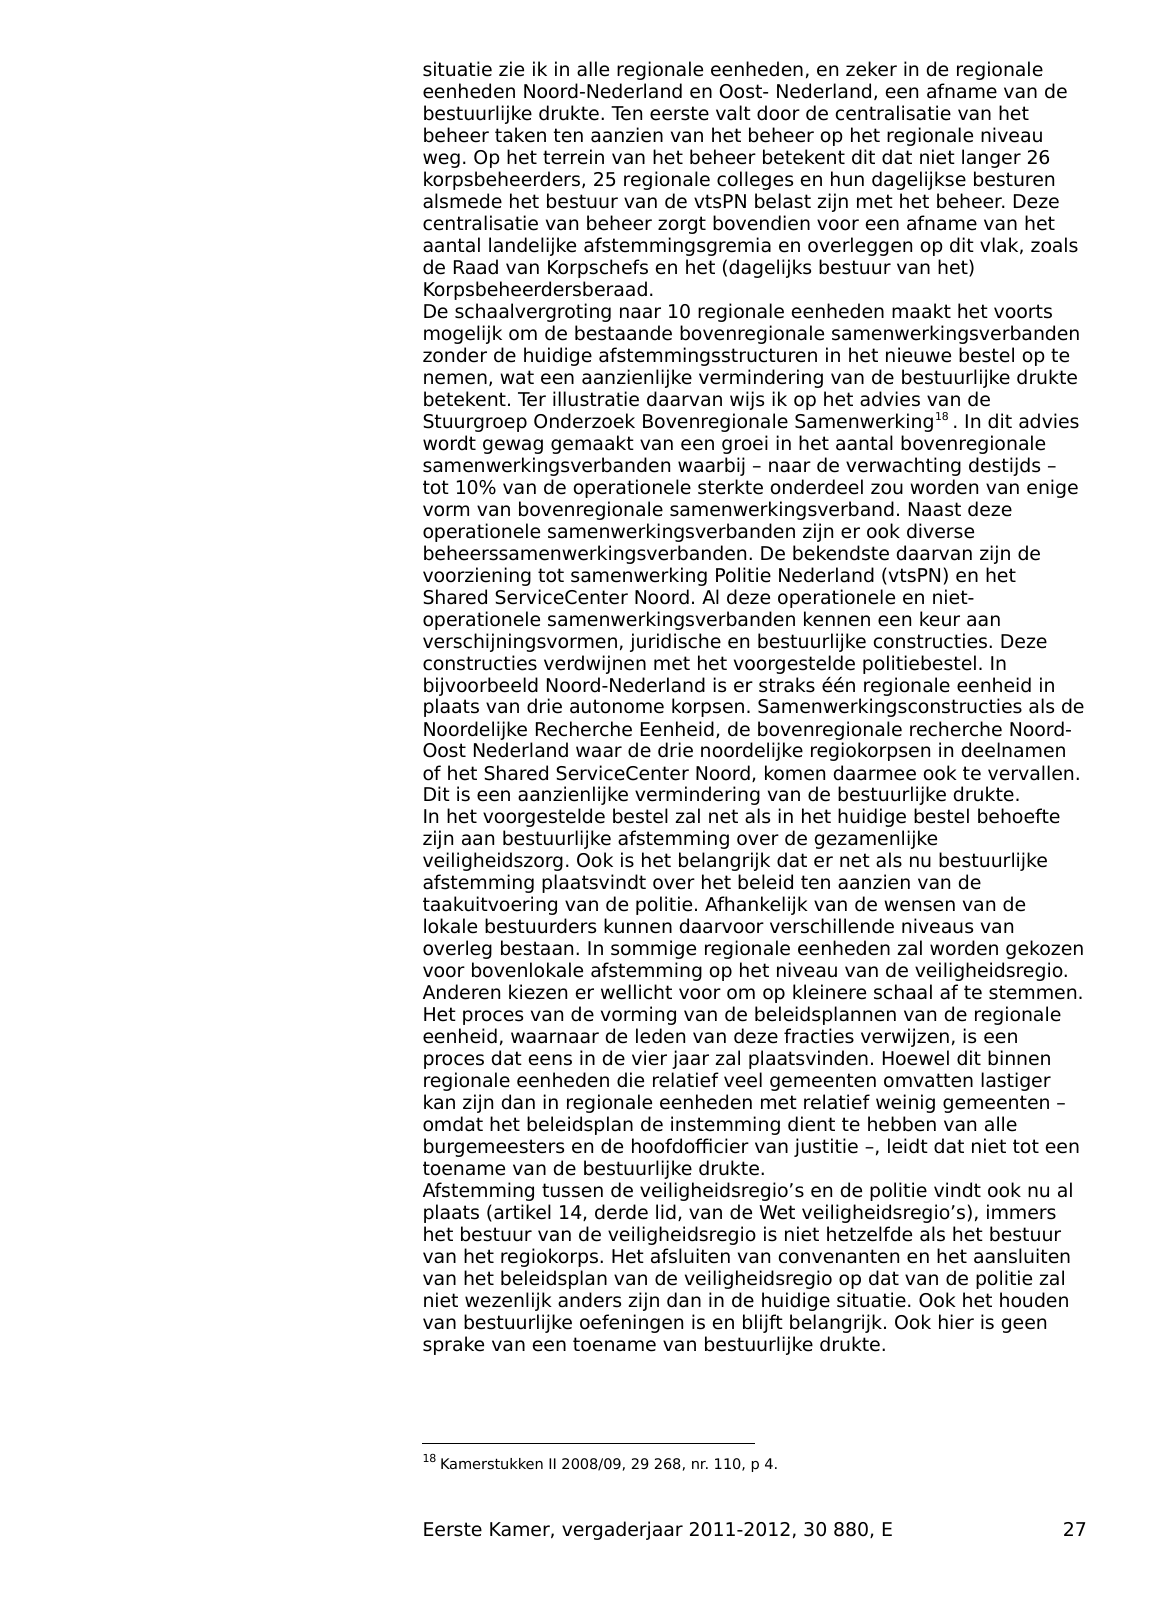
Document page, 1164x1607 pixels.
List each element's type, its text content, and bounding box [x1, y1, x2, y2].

text De schaalvergroting naar 10 regionale eenheden maakt het voorts mogelijk om de bestaande bovenregionale samenwerkingsverbanden zonder de huidige afstemmingsstructuren in het nieuwe bestel op te nemen, wat een aanzienlijke vermindering van de bestuurlijke drukte betekent. Ter illustratie daarvan wijs ik op het advies van de Stuurgroep Onderzoek Bovenregionale Samenwerking. In dit advies wordt gewag gemaakt van een groei in het aantal bovenregionale samenwerkingsverbanden waarbij – naar de verwachting destijds – tot 10% van de operationele sterkte onderdeel zou worden van enige vorm van bovenregionale samenwerkingsverband. Naast deze operationele samenwerkingsverbanden zijn er ook diverse beheerssamenwerkingsverbanden. De bekendste daarvan zijn de voorziening tot samenwerking Politie Nederland (vtsPN) en het Shared ServiceCenter Noord. Al deze operationele en niet-operationele samenwerkingsverbanden kennen een keur aan verschijningsvormen, juridische en bestuurlijke constructies. Deze constructies verdwijnen met het voorgestelde politiebestel. In bijvoorbeeld Noord-Nederland is er straks één regionale eenheid in plaats van drie autonome korpsen. Samenwerkingsconstructies als de Noordelijke Recherche Eenheid, de bovenregionale recherche Noord-Oost Nederland waar de drie noordelijke regiokorpsen in deelnamen of het Shared ServiceCenter Noord, komen daarmee ook te vervallen. Dit is een aanzienlijke vermindering van de bestuurlijke drukte. [422, 301, 1087, 806]
text Kamerstukken II 2008/09, 29 268, nr. 110, p 4. [422, 1452, 1087, 1474]
text situatie zie ik in alle regionale eenheden, en zeker in de regionale eenheden Noord-Nederland en Oost- Nederland, een afname van de bestuurlijke drukte. Ten eerste valt door de centralisatie van het beheer taken ten aanzien van het beheer op het regionale niveau weg. Op het terrein van het beheer betekent dit dat niet langer 26 korpsbeheerders, 25 regionale colleges en hun dagelijkse besturen alsmede het bestuur van de vtsPN belast zijn met het beheer. Deze centralisatie van beheer zorgt bovendien voor een afname van het aantal landelijke afstemmingsgremia en overleggen op dit vlak, zoals de Raad van Korpschefs en het (dagelijks bestuur van het) Korpsbeheerdersberaad. [422, 59, 1087, 301]
text Afstemming tussen de veiligheidsregio’s en de politie vindt ook nu al plaats (artikel 14, derde lid, van de Wet veiligheidsregio’s), immers het bestuur van de veiligheidsregio is niet hetzelfde als het bestuur van het regiokorps. Het afsluiten van convenanten en het aansluiten van het beleidsplan van de veiligheidsregio op dat van de politie zal niet wezenlijk anders zijn dan in de huidige situatie. Ook het houden van bestuurlijke oefeningen is en blijft belangrijk. Ook hier is geen sprake van een toename van bestuurlijke drukte. [422, 1180, 1087, 1356]
text In het voorgestelde bestel zal net als in het huidige bestel behoefte zijn aan bestuurlijke afstemming over de gezamenlijke veiligheidszorg. Ook is het belangrijk dat er net als nu bestuurlijke afstemming plaatsvindt over het beleid ten aanzien van de taakuitvoering van de politie. Afhankelijk van de wensen van de lokale bestuurders kunnen daarvoor verschillende niveaus van overleg bestaan. In sommige regionale eenheden zal worden gekozen voor bovenlokale afstemming op het niveau van de veiligheidsregio. Anderen kiezen er wellicht voor om op kleinere schaal af te stemmen. Het proces van de vorming van de beleidsplannen van de regionale eenheid, waarnaar de leden van deze fracties verwijzen, is een proces dat eens in de vier jaar zal plaatsvinden. Hoewel dit binnen regionale eenheden die relatief veel gemeenten omvatten lastiger kan zijn dan in regionale eenheden met relatief weinig gemeenten – omdat het beleidsplan de instemming dient te hebben van alle burgemeesters en de hoofdofficier van justitie –, leidt dat niet tot een toename van de bestuurlijke drukte. [422, 806, 1087, 1180]
